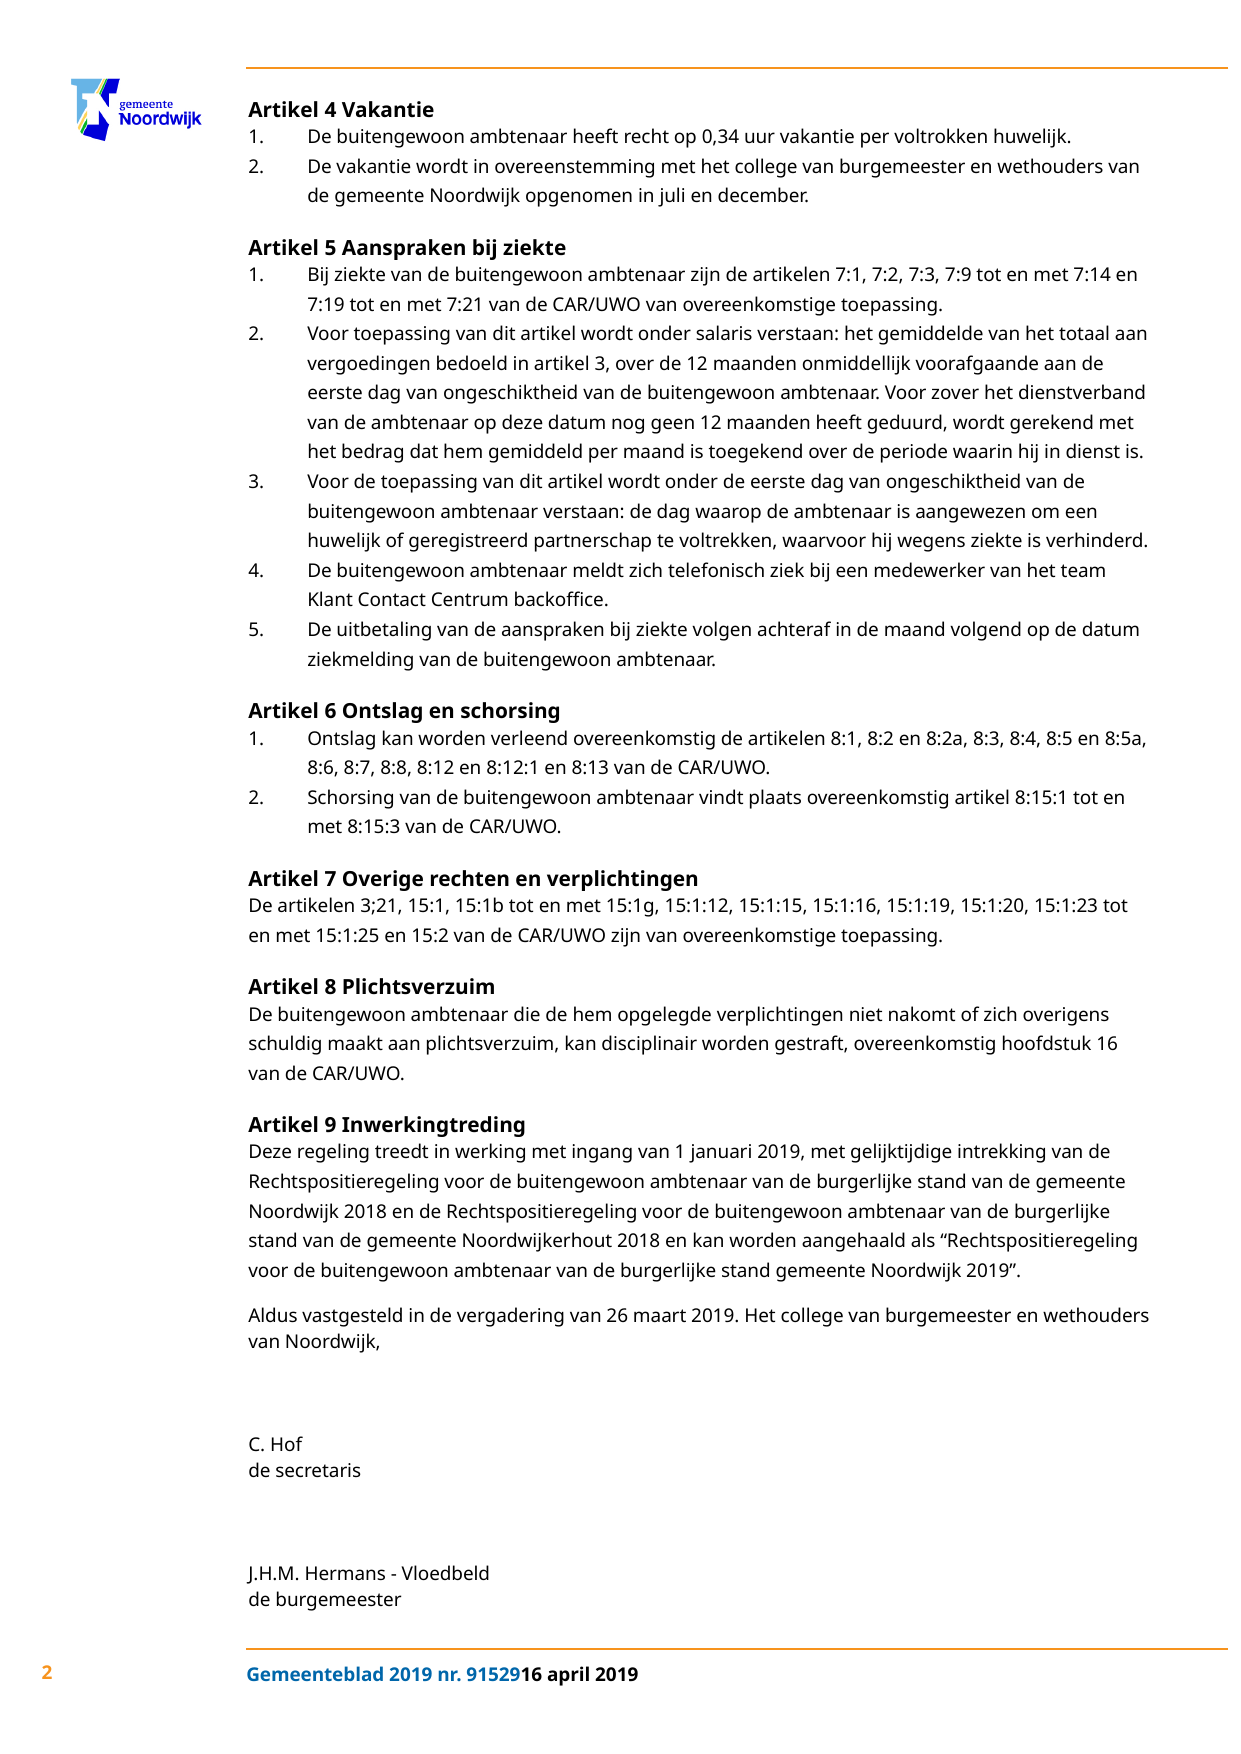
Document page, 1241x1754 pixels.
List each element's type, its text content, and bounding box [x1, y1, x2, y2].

text Artikel 8 Plichtsverzuim [248, 972, 1152, 1001]
text Deze regeling treedt in werking met ingang van 1 januari 2019, met gelijktijdige intrekking van de Rechtspositieregeling voor de buitengewoon ambtenaar van de burgerlijke stand van de gemeente Noordwijk 2018 en de Rechtspositieregeling voor de buitengewoon ambtenaar van de burgerlijke stand van de gemeente Noordwijkerhout 2018 en kan worden aangehaald als “Rechtspositieregeling voor de buitengewoon ambtenaar van de burgerlijke stand gemeente Noordwijk 2019”. [248, 1139, 1152, 1283]
text Artikel 7 Overige rechten en verplichtingen [248, 864, 1152, 892]
text de secretaris [248, 1457, 1152, 1483]
text Artikel 6 Ontslag en schorsing [248, 696, 1152, 725]
text de burgemeester [248, 1586, 1152, 1611]
list De uitbetaling van de aanspraken bij ziekte volgen achteraf in de maand volgend op de datum ziekmelding van de buitengewoon ambtenaar. [248, 616, 1152, 672]
text C. Hof [248, 1431, 1152, 1457]
list De buitengewoon ambtenaar meldt zich telefonisch ziek bij een medewerker van het team Klant Contact Centrum backoffice. [248, 557, 1152, 612]
text De artikelen 3;21, 15:1, 15:1b tot en met 15:1g, 15:1:12, 15:1:15, 15:1:16, 15:1:19, 15:1:20, 15:1:23 tot en met 15:1:25 en 15:2 van de CAR/UWO zijn van overeenkomstige toepassing. [248, 892, 1152, 948]
text J.H.M. Hermans - Vloedbeld [248, 1560, 1152, 1586]
text De buitengewoon ambtenaar die de hem opgelegde verplichtingen niet nakomt of zich overigens schuldig maakt aan plichtsverzuim, kan disciplinair worden gestraft, overeenkomstig hoofdstuk 16 van de CAR/UWO. [248, 1001, 1152, 1086]
picture [41, 47, 231, 172]
list Bij ziekte van de buitengewoon ambtenaar zijn de artikelen 7:1, 7:2, 7:3, 7:9 tot en met 7:14 en 7:19 tot en met 7:21 van de CAR/UWO van overeenkomstige toepassing. [248, 261, 1152, 317]
text Artikel 5 Aanspraken bij ziekte [248, 233, 1152, 261]
list Voor de toepassing van dit artikel wordt onder de eerste dag van ongeschiktheid van de buitengewoon ambtenaar verstaan: de dag waarop de ambtenaar is aangewezen om een huwelijk of geregistreerd partnerschap te voltrekken, waarvoor hij wegens ziekte is verhinderd. [248, 468, 1152, 553]
text Aldus vastgesteld in de vergadering van 26 maart 2019. Het college van burgemeester en wethouders van Noordwijk, [248, 1303, 1152, 1354]
list De vakantie wordt in overeenstemming met het college van burgemeester en wethouders van de gemeente Noordwijk opgenomen in juli en december. [248, 153, 1152, 208]
list Voor toepassing van dit artikel wordt onder salaris verstaan: het gemiddelde van het totaal aan vergoedingen bedoeld in artikel 3, over de 12 maanden onmiddellijk voorafgaande aan de eerste dag van ongeschiktheid van de buitengewoon ambtenaar. Voor zover het dienstverband van de ambtenaar op deze datum nog geen 12 maanden heeft geduurd, wordt gerekend met het bedrag dat hem gemiddeld per maand is toegekend over de periode waarin hij in dienst is. [248, 320, 1152, 464]
list Schorsing van de buitengewoon ambtenaar vindt plaats overeenkomstig artikel 8:15:1 tot en met 8:15:3 van de CAR/UWO. [248, 784, 1152, 839]
list Ontslag kan worden verleend overeenkomstig de artikelen 8:1, 8:2 en 8:2a, 8:3, 8:4, 8:5 en 8:5a, 8:6, 8:7, 8:8, 8:12 en 8:12:1 en 8:13 van de CAR/UWO. [248, 725, 1152, 780]
list De buitengewoon ambtenaar heeft recht op 0,34 uur vakantie per voltrokken huwelijk. [248, 123, 1152, 149]
text Artikel 9 Inwerkingtreding [248, 1110, 1152, 1139]
text Artikel 4 Vakantie [248, 95, 1152, 123]
